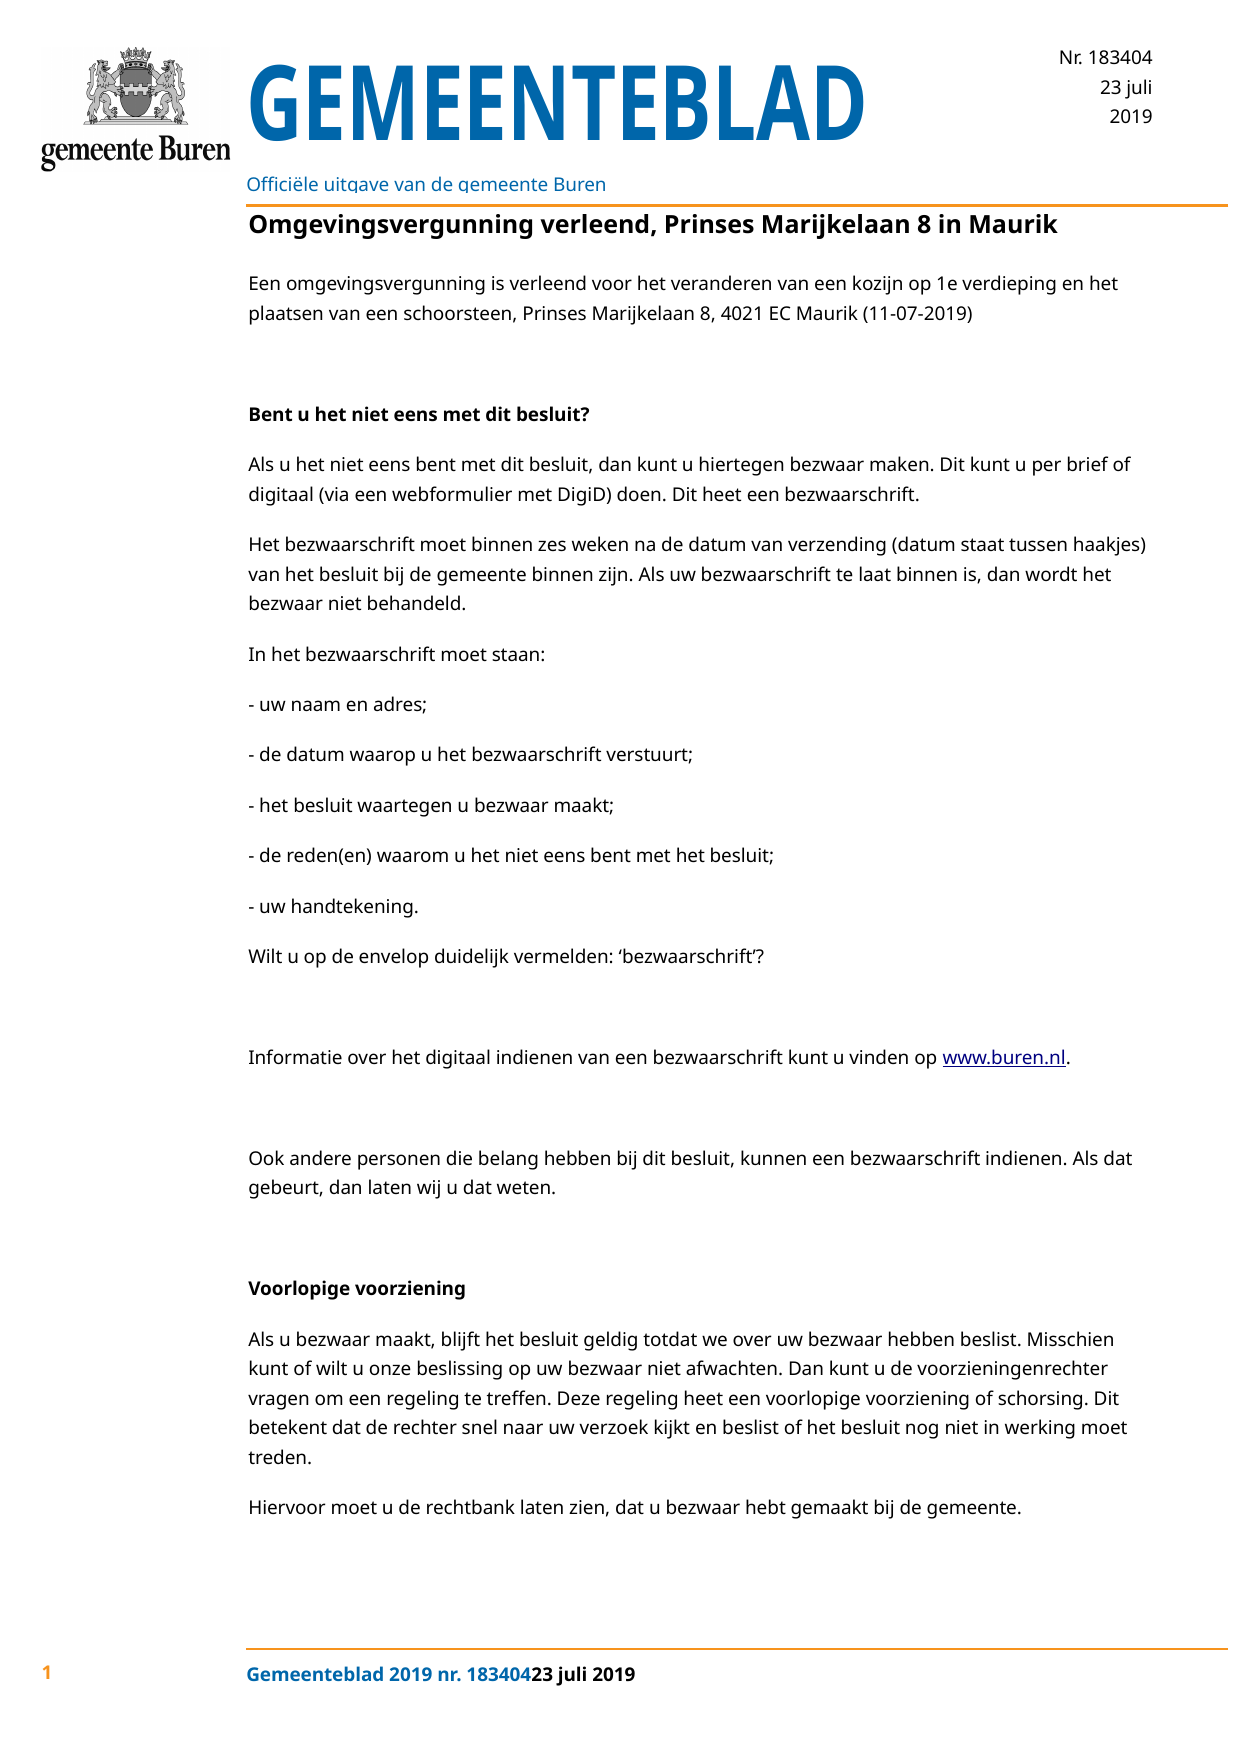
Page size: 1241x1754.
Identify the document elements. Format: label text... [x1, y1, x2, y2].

text Hiervoor moet u de rechtbank laten zien, dat u bezwaar hebt gemaakt bij de gemeente. [248, 1494, 1152, 1520]
picture [41, 47, 231, 172]
text Omgevingsvergunning verleend, Prinses Marijkelaan 8 in Maurik [248, 207, 1152, 241]
text - het besluit waartegen u bezwaar maakt; [248, 792, 1152, 818]
text Voorlopige voorziening [248, 1275, 1152, 1301]
text - de reden(en) waarom u het niet eens bent met het besluit; [248, 842, 1152, 868]
text Een omgevingsvergunning is verleend voor het veranderen van een kozijn op 1e verdieping en het plaatsen van een schoorsteen, Prinses Marijkelaan 8, 4021 EC Maurik (11-07-2019) [248, 270, 1152, 326]
text - uw handtekening. [248, 893, 1152, 918]
text Als u bezwaar maakt, blijft het besluit geldig totdat we over uw bezwaar hebben beslist. Misschien kunt of wilt u onze beslissing op uw bezwaar niet afwachten. Dan kunt u de voorzieningenrechter vragen om een regeling te treffen. Deze regeling heet een voorlopige voorziening of schorsing. Dit betekent dat de rechter snel naar uw verzoek kijkt en beslist of het besluit nog niet in werking moet treden. [248, 1326, 1152, 1470]
text Het bezwaarschrift moet binnen zes weken na de datum van verzending (datum staat tussen haakjes) van het besluit bij de gemeente binnen zijn. Als uw bezwaarschrift te laat binnen is, dan wordt het bezwaar niet behandeld. [248, 531, 1152, 616]
text In het bezwaarschrift moet staan: [248, 641, 1152, 666]
text Bent u het niet eens met dit besluit? [248, 401, 1152, 426]
text Informatie over het digitaal indienen van een bezwaarschrift kunt u vinden op www.buren.nl. [248, 1044, 1152, 1070]
text - de datum waarop u het bezwaarschrift verstuurt; [248, 742, 1152, 767]
text Wilt u op de envelop duidelijk vermelden: ‘bezwaarschrift’? [248, 943, 1152, 969]
text - uw naam en adres; [248, 691, 1152, 717]
text Als u het niet eens bent met dit besluit, dan kunt u hiertegen bezwaar maken. Dit kunt u per brief of digitaal (via een webformulier met DigiD) doen. Dit heet een bezwaarschrift. [248, 451, 1152, 506]
text Ook andere personen die belang hebben bij dit besluit, kunnen een bezwaarschrift indienen. Als dat gebeurt, dan laten wij u dat weten. [248, 1145, 1152, 1200]
